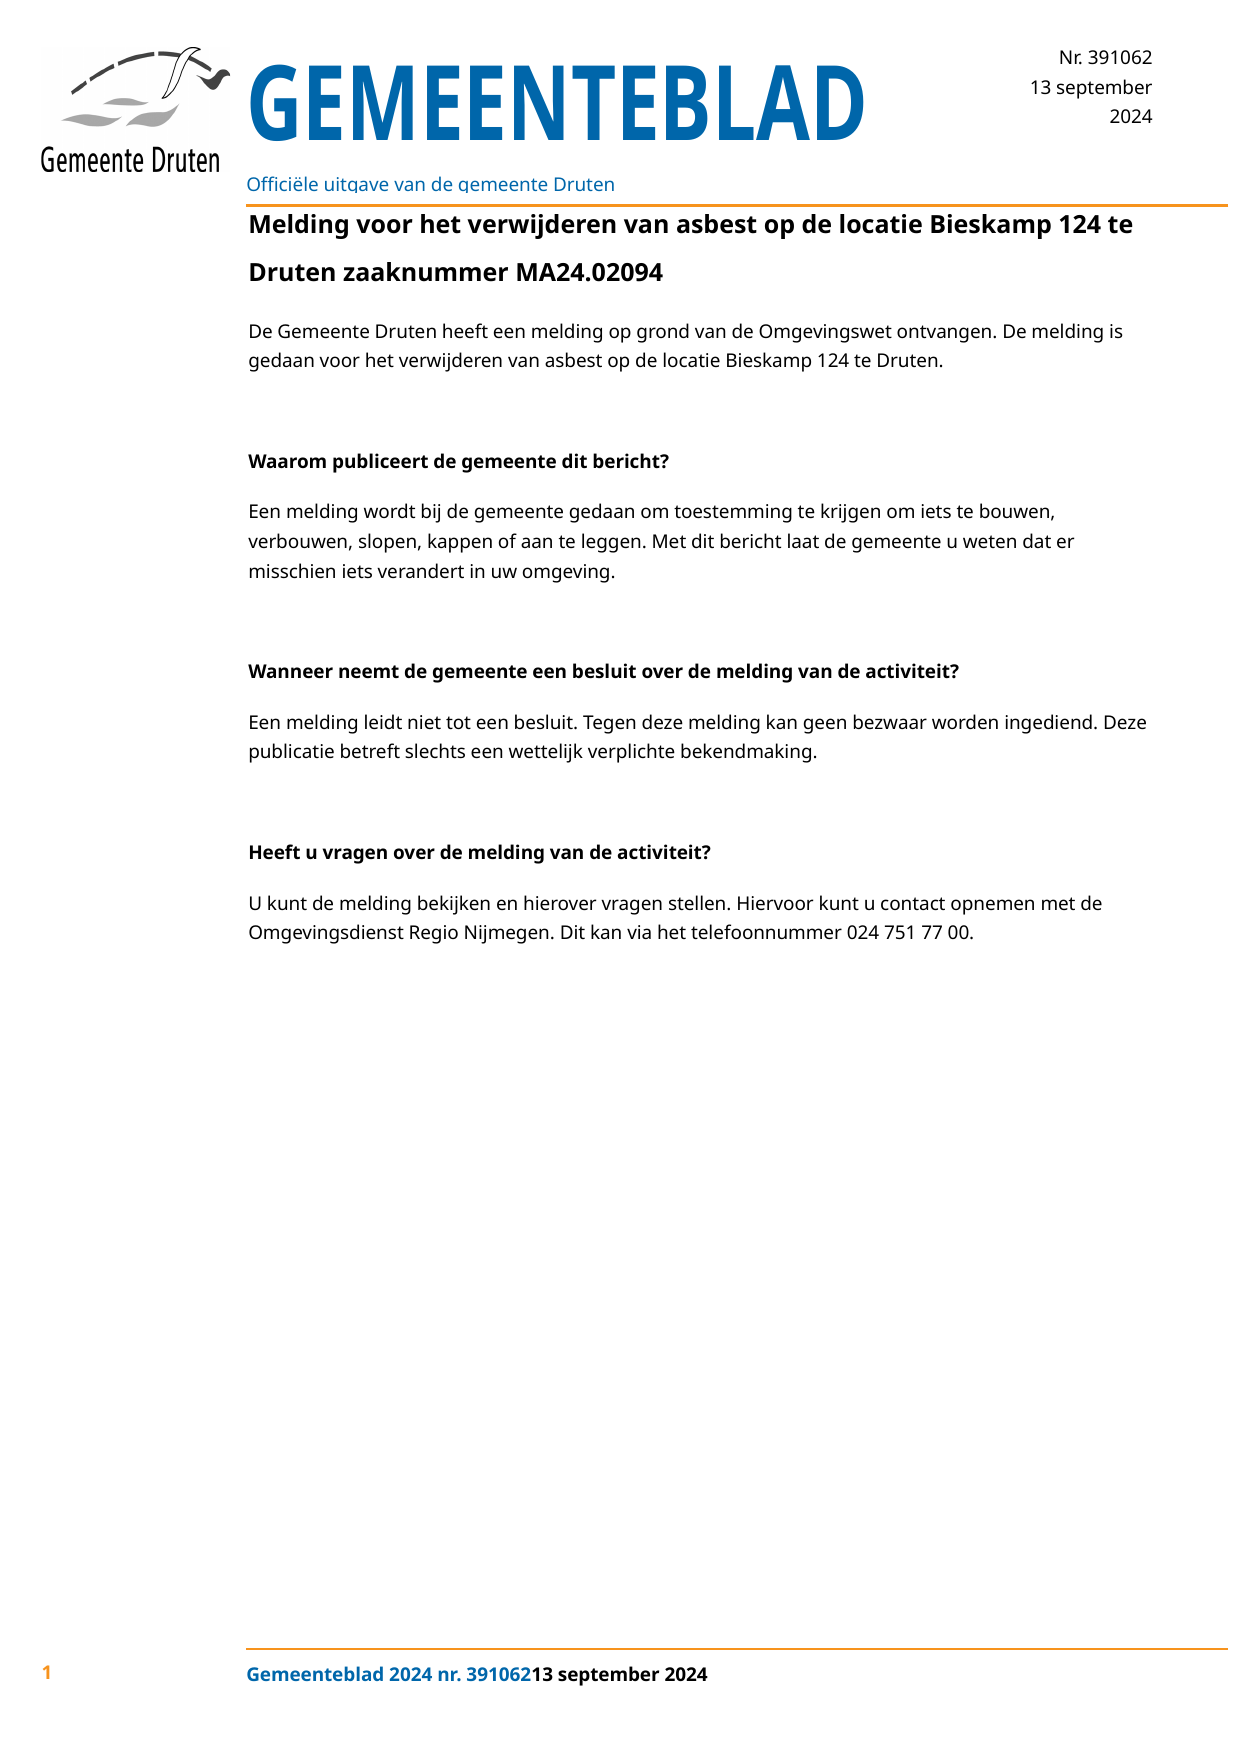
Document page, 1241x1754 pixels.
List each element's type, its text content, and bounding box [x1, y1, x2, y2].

text Heeft u vragen over de melding van de activiteit? [248, 839, 1152, 865]
text U kunt de melding bekijken en hierover vragen stellen. Hiervoor kunt u contact opnemen met de Omgevingsdienst Regio Nijmegen. Dit kan via het telefoonnummer 024 751 77 00. [248, 890, 1152, 945]
text Wanneer neemt de gemeente een besluit over de melding van de activiteit? [248, 659, 1152, 684]
text Een melding wordt bij de gemeente gedaan om toestemming te krijgen om iets te bouwen, verbouwen, slopen, kappen of aan te leggen. Met dit bericht laat de gemeente u weten dat er misschien iets verandert in uw omgeving. [248, 499, 1152, 584]
picture [41, 47, 231, 172]
text De Gemeente Druten heeft een melding op grond van de Omgevingswet ontvangen. De melding is gedaan voor het verwijderen van asbest op de locatie Bieskamp 124 te Druten. [248, 318, 1152, 373]
text Melding voor het verwijderen van asbest op de locatie Bieskamp 124 te Druten zaaknummer MA24.02094 [248, 207, 1152, 288]
text Een melding leidt niet tot een besluit. Tegen deze melding kan geen bezwaar worden ingediend. Deze publicatie betreft slechts een wettelijk verplichte bekendmaking. [248, 709, 1152, 764]
text Waarom publiceert de gemeente dit bericht? [248, 448, 1152, 474]
